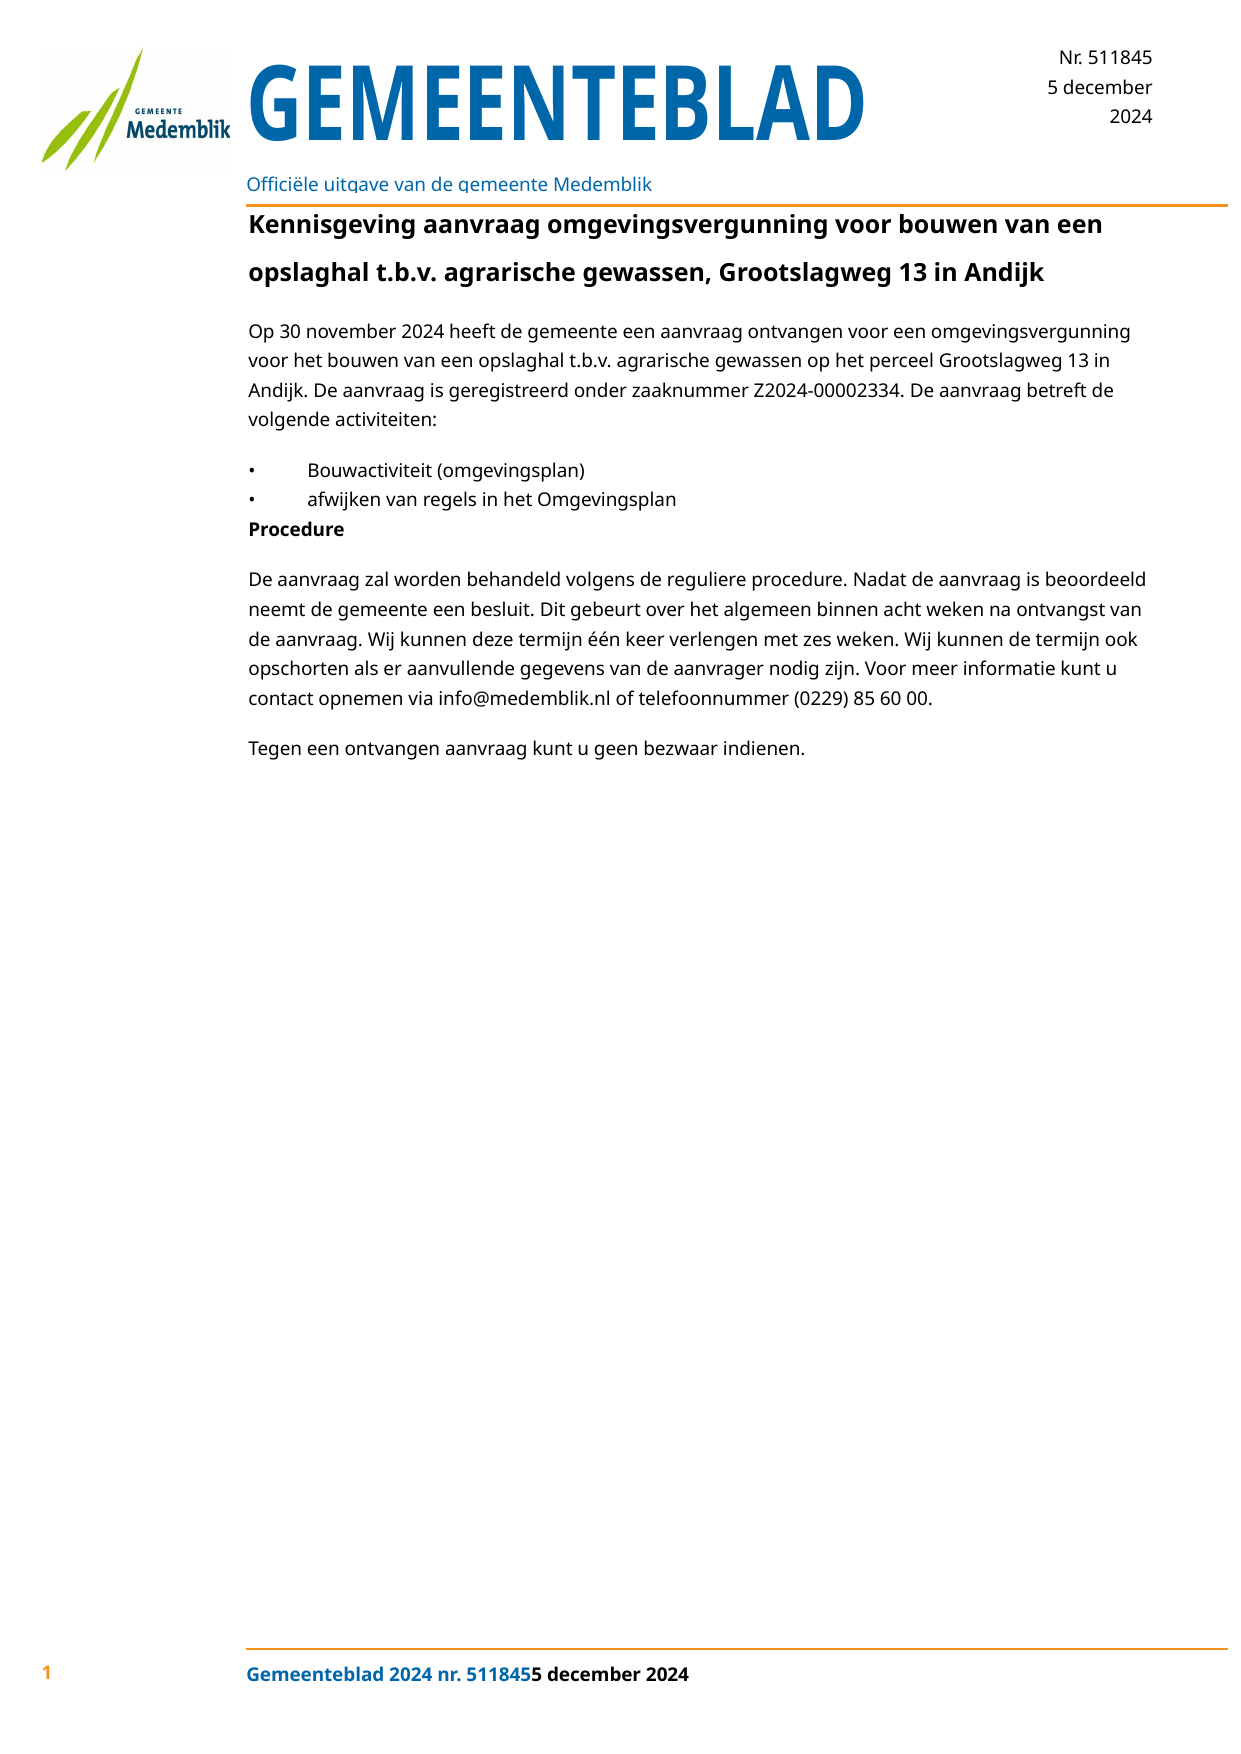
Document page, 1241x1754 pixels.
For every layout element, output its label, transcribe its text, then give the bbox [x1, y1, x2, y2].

list Bouwactiviteit (omgevingsplan) [248, 457, 1152, 483]
text Op 30 november 2024 heeft de gemeente een aanvraag ontvangen voor een omgevingsvergunning voor het bouwen van een opslaghal t.b.v. agrarische gewassen op het perceel Grootslagweg 13 in Andijk. De aanvraag is geregistreerd onder zaaknummer Z2024-00002334. De aanvraag betreft de volgende activiteiten: [248, 318, 1152, 432]
list afwijken van regels in het Omgevingsplan [248, 487, 1152, 512]
text Tegen een ontvangen aanvraag kunt u geen bezwaar indienen. [248, 735, 1152, 761]
text Kennisgeving aanvraag omgevingsvergunning voor bouwen van een opslaghal t.b.v. agrarische gewassen, Grootslagweg 13 in Andijk [248, 207, 1152, 288]
text Procedure [248, 516, 1152, 542]
picture [41, 47, 231, 172]
text De aanvraag zal worden behandeld volgens de reguliere procedure. Nadat de aanvraag is beoordeeld neemt de gemeente een besluit. Dit gebeurt over het algemeen binnen acht weken na ontvangst van de aanvraag. Wij kunnen deze termijn één keer verlengen met zes weken. Wij kunnen de termijn ook opschorten als er aanvullende gegevens van de aanvrager nodig zijn. Voor meer informatie kunt u contact opnemen via info@medemblik.nl of telefoonnummer (0229) 85 60 00. [248, 567, 1152, 711]
